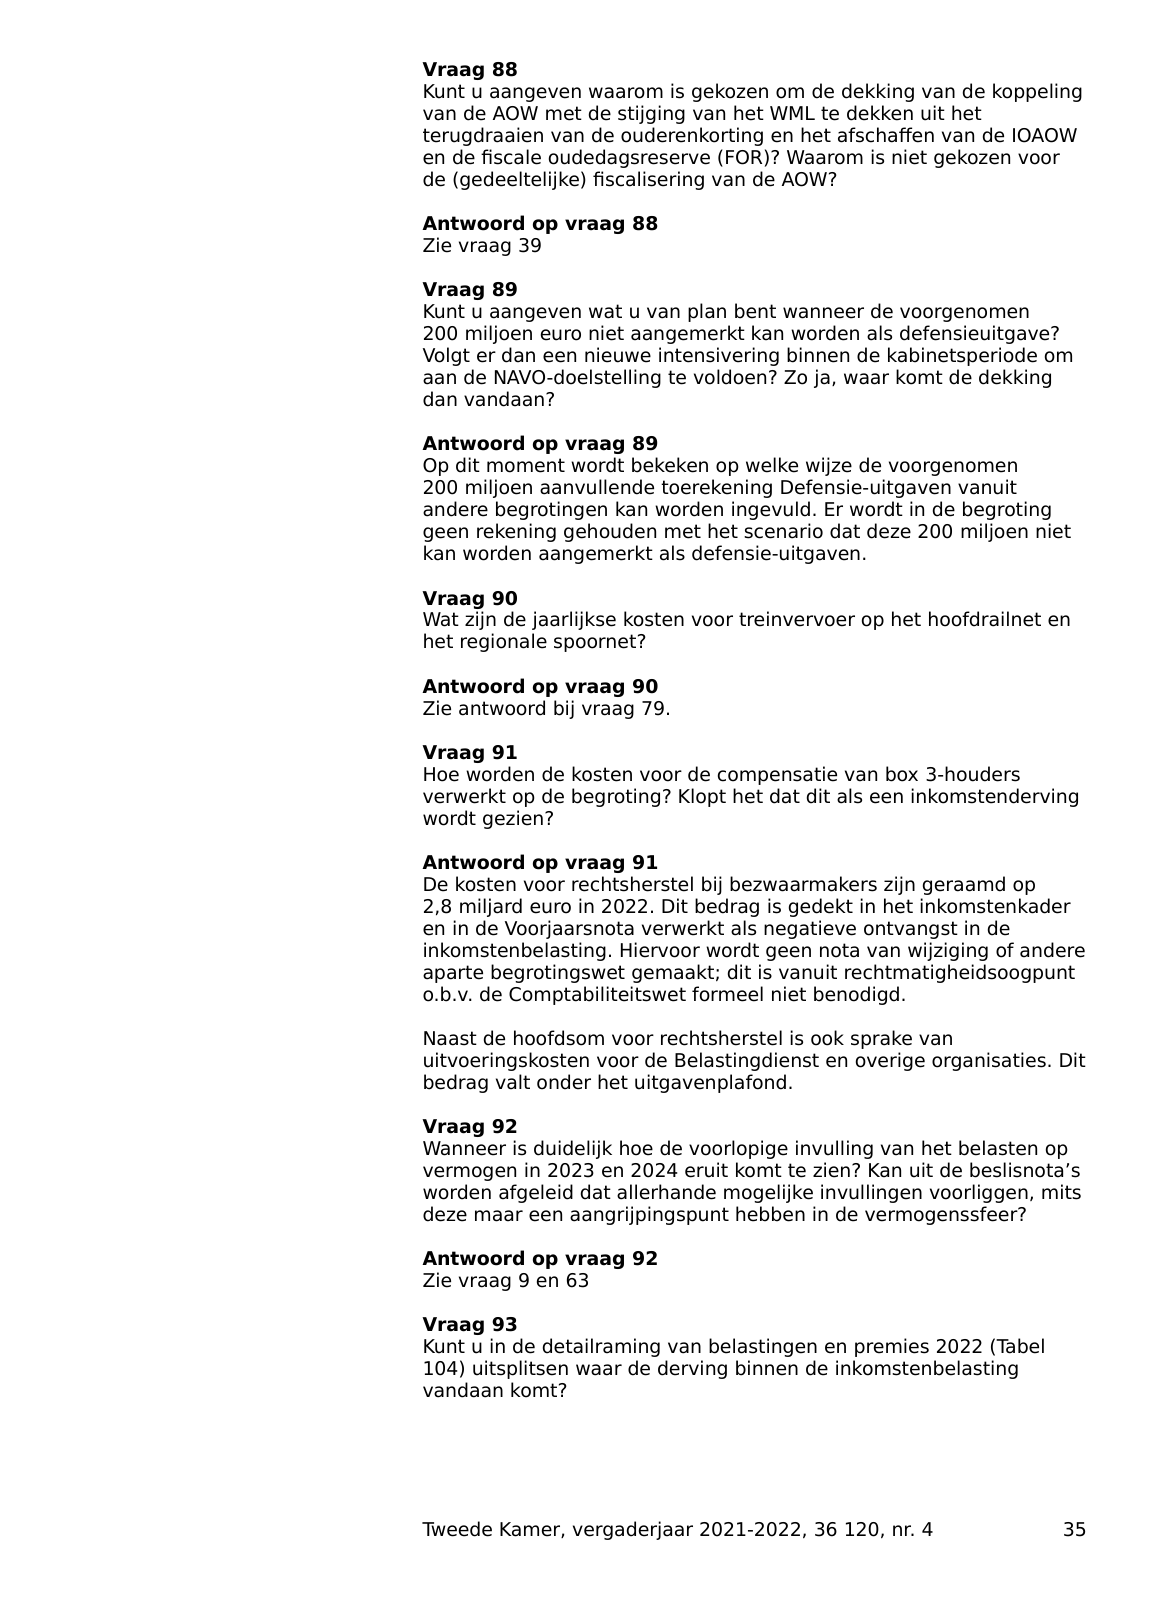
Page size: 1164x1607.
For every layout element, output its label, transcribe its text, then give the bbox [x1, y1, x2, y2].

text Zie antwoord bij vraag 79. [422, 697, 1087, 719]
subtitle Vraag 93 [422, 1314, 1087, 1336]
text Zie vraag 39 [422, 235, 1087, 257]
text De kosten voor rechtsherstel bij bezwaarmakers zijn geraamd op 2,8 miljard euro in 2022. Dit bedrag is gedekt in het inkomstenkader en in de Voorjaarsnota verwerkt als negatieve ontvangst in de inkomstenbelasting. Hiervoor wordt geen nota van wijziging of andere aparte begrotingswet gemaakt; dit is vanuit rechtmatigheidsoogpunt o.b.v. de Comptabiliteitswet formeel niet benodigd. [422, 874, 1087, 1006]
text Zie vraag 9 en 63 [422, 1270, 1087, 1292]
text Kunt u in de detailraming van belastingen en premies 2022 (Tabel 104) uitsplitsen waar de derving binnen de inkomstenbelasting vandaan komt? [422, 1336, 1087, 1402]
subtitle Vraag 90 [422, 587, 1087, 609]
text Naast de hoofdsom voor rechtsherstel is ook sprake van uitvoeringskosten voor de Belastingdienst en overige organisaties. Dit bedrag valt onder het uitgavenplafond. [422, 1028, 1087, 1094]
text Op dit moment wordt bekeken op welke wijze de voorgenomen 200 miljoen aanvullende toerekening Defensie-uitgaven vanuit andere begrotingen kan worden ingevuld. Er wordt in de begroting geen rekening gehouden met het scenario dat deze 200 miljoen niet kan worden aangemerkt als defensie-uitgaven. [422, 455, 1087, 565]
subtitle Antwoord op vraag 91 [422, 852, 1087, 874]
subtitle Vraag 91 [422, 742, 1087, 764]
text Hoe worden de kosten voor de compensatie van box 3-houders verwerkt op de begroting? Klopt het dat dit als een inkomstenderving wordt gezien? [422, 764, 1087, 829]
subtitle Antwoord op vraag 90 [422, 676, 1087, 697]
subtitle Antwoord op vraag 89 [422, 433, 1087, 455]
text Kunt u aangeven waarom is gekozen om de dekking van de koppeling van de AOW met de stijging van het WML te dekken uit het terugdraaien van de ouderenkorting en het afschaffen van de IOAOW en de fiscale oudedagsreserve (FOR)? Waarom is niet gekozen voor de (gedeeltelijke) fiscalisering van de AOW? [422, 81, 1087, 191]
subtitle Antwoord op vraag 88 [422, 213, 1087, 235]
text Kunt u aangeven wat u van plan bent wanneer de voorgenomen 200 miljoen euro niet aangemerkt kan worden als defensieuitgave? Volgt er dan een nieuwe intensivering binnen de kabinetsperiode om aan de NAVO-doelstelling te voldoen? Zo ja, waar komt de dekking dan vandaan? [422, 301, 1087, 411]
text Wat zijn de jaarlijkse kosten voor treinvervoer op het hoofdrailnet en het regionale spoornet? [422, 609, 1087, 653]
subtitle Antwoord op vraag 92 [422, 1248, 1087, 1270]
subtitle Vraag 92 [422, 1116, 1087, 1138]
subtitle Vraag 88 [422, 59, 1087, 81]
subtitle Vraag 89 [422, 279, 1087, 301]
text Wanneer is duidelijk hoe de voorlopige invulling van het belasten op vermogen in 2023 en 2024 eruit komt te zien? Kan uit de beslisnota’s worden afgeleid dat allerhande mogelijke invullingen voorliggen, mits deze maar een aangrijpingspunt hebben in de vermogenssfeer? [422, 1138, 1087, 1226]
